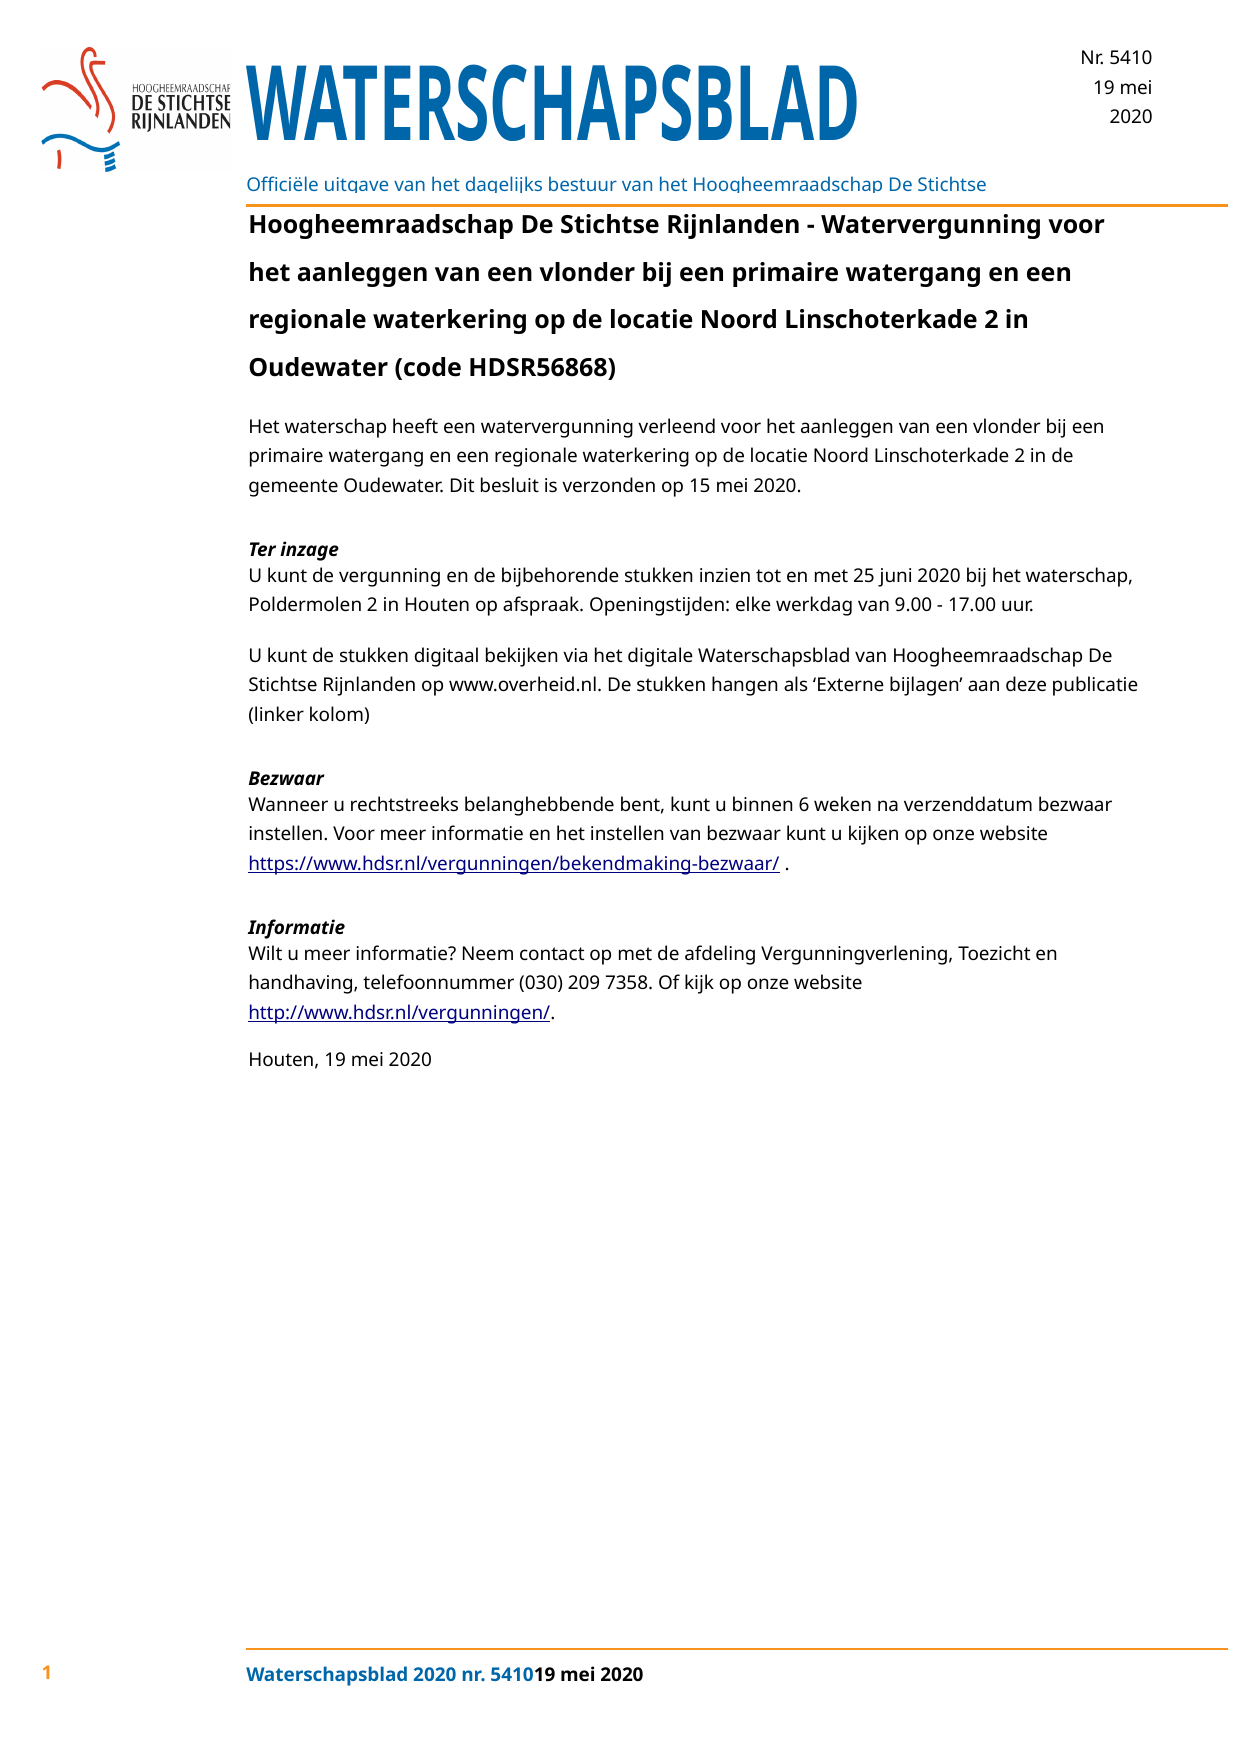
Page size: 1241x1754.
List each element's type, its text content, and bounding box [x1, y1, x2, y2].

text Hoogheemraadschap De Stichtse Rijnlanden - Watervergunning voor het aanleggen van een vlonder bij een primaire watergang en een regionale waterkering op de locatie Noord Linschoterkade 2 in Oudewater (code HDSR56868) [248, 207, 1152, 384]
text Het waterschap heeft een watervergunning verleend voor het aanleggen van een vlonder bij een primaire watergang en een regionale waterkering op de locatie Noord Linschoterkade 2 in de gemeente Oudewater. Dit besluit is verzonden op 15 mei 2020. [248, 413, 1152, 498]
text Houten, 19 mei 2020 [248, 1047, 1152, 1072]
text Informatie [248, 914, 1152, 940]
text U kunt de stukken digitaal bekijken via het digitale Waterschapsblad van Hoogheemraadschap De Stichtse Rijnlanden op www.overheid.nl. De stukken hangen als ‘Externe bijlagen’ aan deze publicatie (linker kolom) [248, 642, 1152, 727]
text Wanneer u rechtstreeks belanghebbende bent, kunt u binnen 6 weken na verzenddatum bezwaar instellen. Voor meer informatie en het instellen van bezwaar kunt u kijken op onze website https://www.hdsr.nl/vergunningen/bekendmaking-bezwaar/ . [248, 791, 1152, 876]
text Ter inzage [248, 536, 1152, 562]
picture [41, 47, 231, 172]
text Bezwaar [248, 765, 1152, 791]
text Wilt u meer informatie? Neem contact op met de afdeling Vergunningverlening, Toezicht en handhaving, telefoonnummer (030) 209 7358. Of kijk op onze website http://www.hdsr.nl/vergunningen/. [248, 940, 1152, 1024]
text U kunt de vergunning en de bijbehorende stukken inzien tot en met 25 juni 2020 bij het waterschap, Poldermolen 2 in Houten op afspraak. Openingstijden: elke werkdag van 9.00 - 17.00 uur. [248, 562, 1152, 617]
